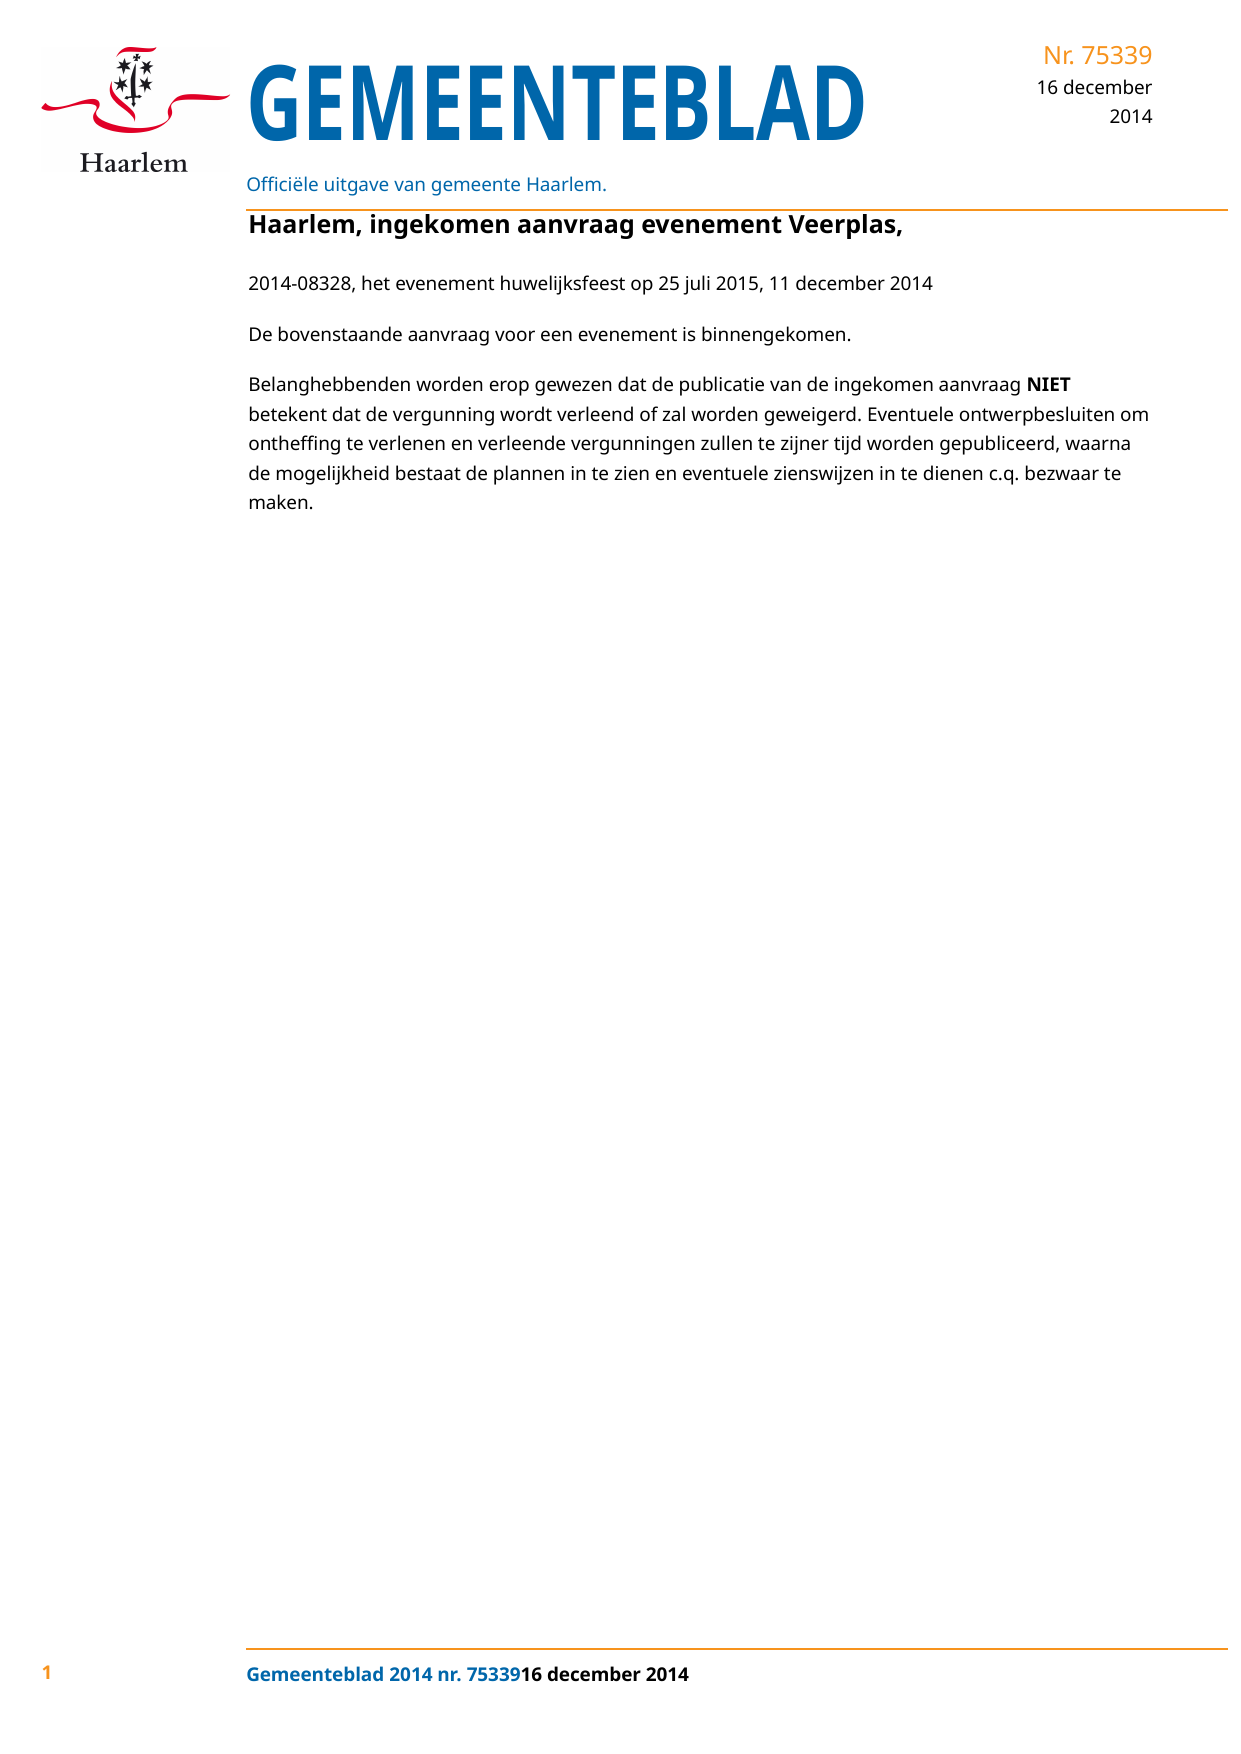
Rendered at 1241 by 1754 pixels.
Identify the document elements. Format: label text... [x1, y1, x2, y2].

text De bovenstaande aanvraag voor een evenement is binnengekomen. [248, 321, 1152, 346]
picture [41, 47, 231, 172]
text Haarlem, ingekomen aanvraag evenement Veerplas, [248, 211, 1152, 241]
text 2014-08328, het evenement huwelijksfeest op 25 juli 2015, 11 december 2014 [248, 270, 1152, 296]
text Belanghebbenden worden erop gewezen dat de publicatie van de ingekomen aanvraag NIET betekent dat de vergunning wordt verleend of zal worden geweigerd. Eventuele ontwerpbesluiten om ontheffing te verlenen en verleende vergunningen zullen te zijner tijd worden gepubliceerd, waarna de mogelijkheid bestaat de plannen in te zien en eventuele zienswijzen in te dienen c.q. bezwaar te maken. [248, 371, 1152, 515]
